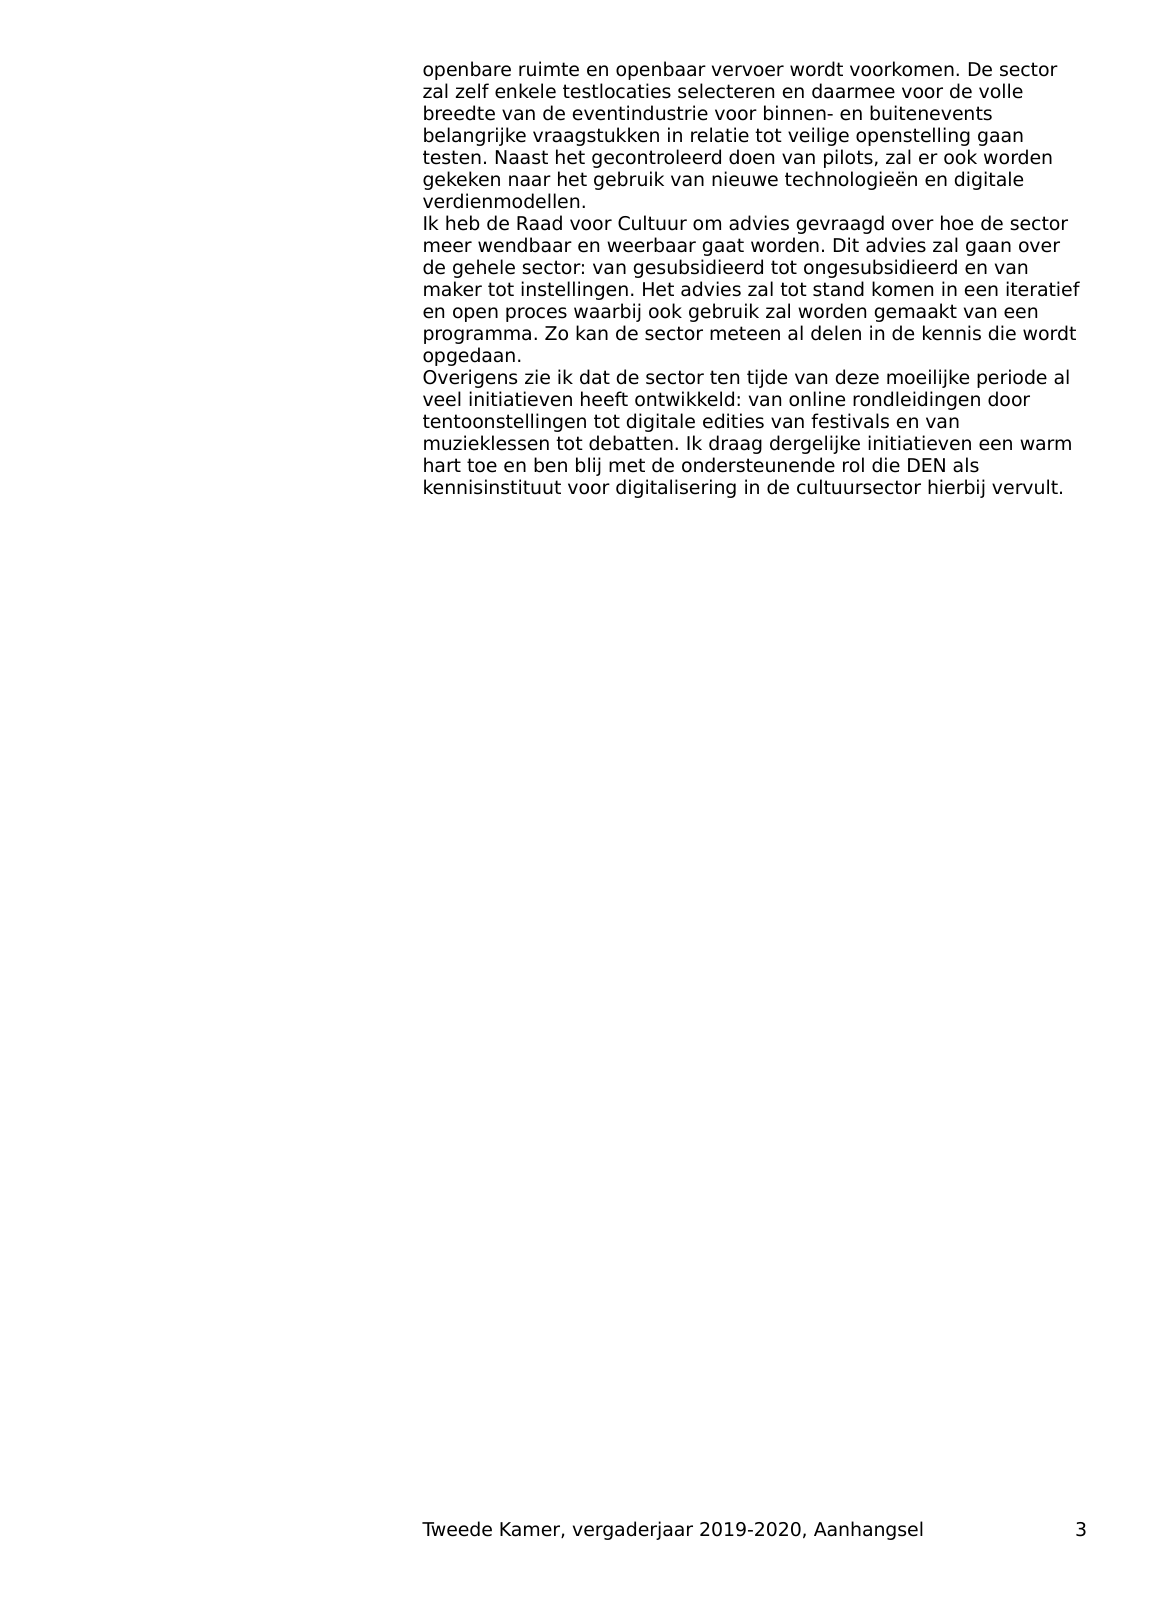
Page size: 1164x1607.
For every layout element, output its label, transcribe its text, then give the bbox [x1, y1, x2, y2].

text Ik heb de Raad voor Cultuur om advies gevraagd over hoe de sector meer wendbaar en weerbaar gaat worden. Dit advies zal gaan over de gehele sector: van gesubsidieerd tot ongesubsidieerd en van maker tot instellingen. Het advies zal tot stand komen in een iteratief en open proces waarbij ook gebruik zal worden gemaakt van een programma. Zo kan de sector meteen al delen in de kennis die wordt opgedaan. [422, 213, 1087, 367]
text openbare ruimte en openbaar vervoer wordt voorkomen. De sector zal zelf enkele testlocaties selecteren en daarmee voor de volle breedte van de eventindustrie voor binnen- en buitenevents belangrijke vraagstukken in relatie tot veilige openstelling gaan testen. Naast het gecontroleerd doen van pilots, zal er ook worden gekeken naar het gebruik van nieuwe technologieën en digitale verdienmodellen. [422, 59, 1087, 213]
text Overigens zie ik dat de sector ten tijde van deze moeilijke periode al veel initiatieven heeft ontwikkeld: van online rondleidingen door tentoonstellingen tot digitale edities van festivals en van muzieklessen tot debatten. Ik draag dergelijke initiatieven een warm hart toe en ben blij met de ondersteunende rol die DEN als kennisinstituut voor digitalisering in de cultuursector hierbij vervult. [422, 367, 1087, 499]
